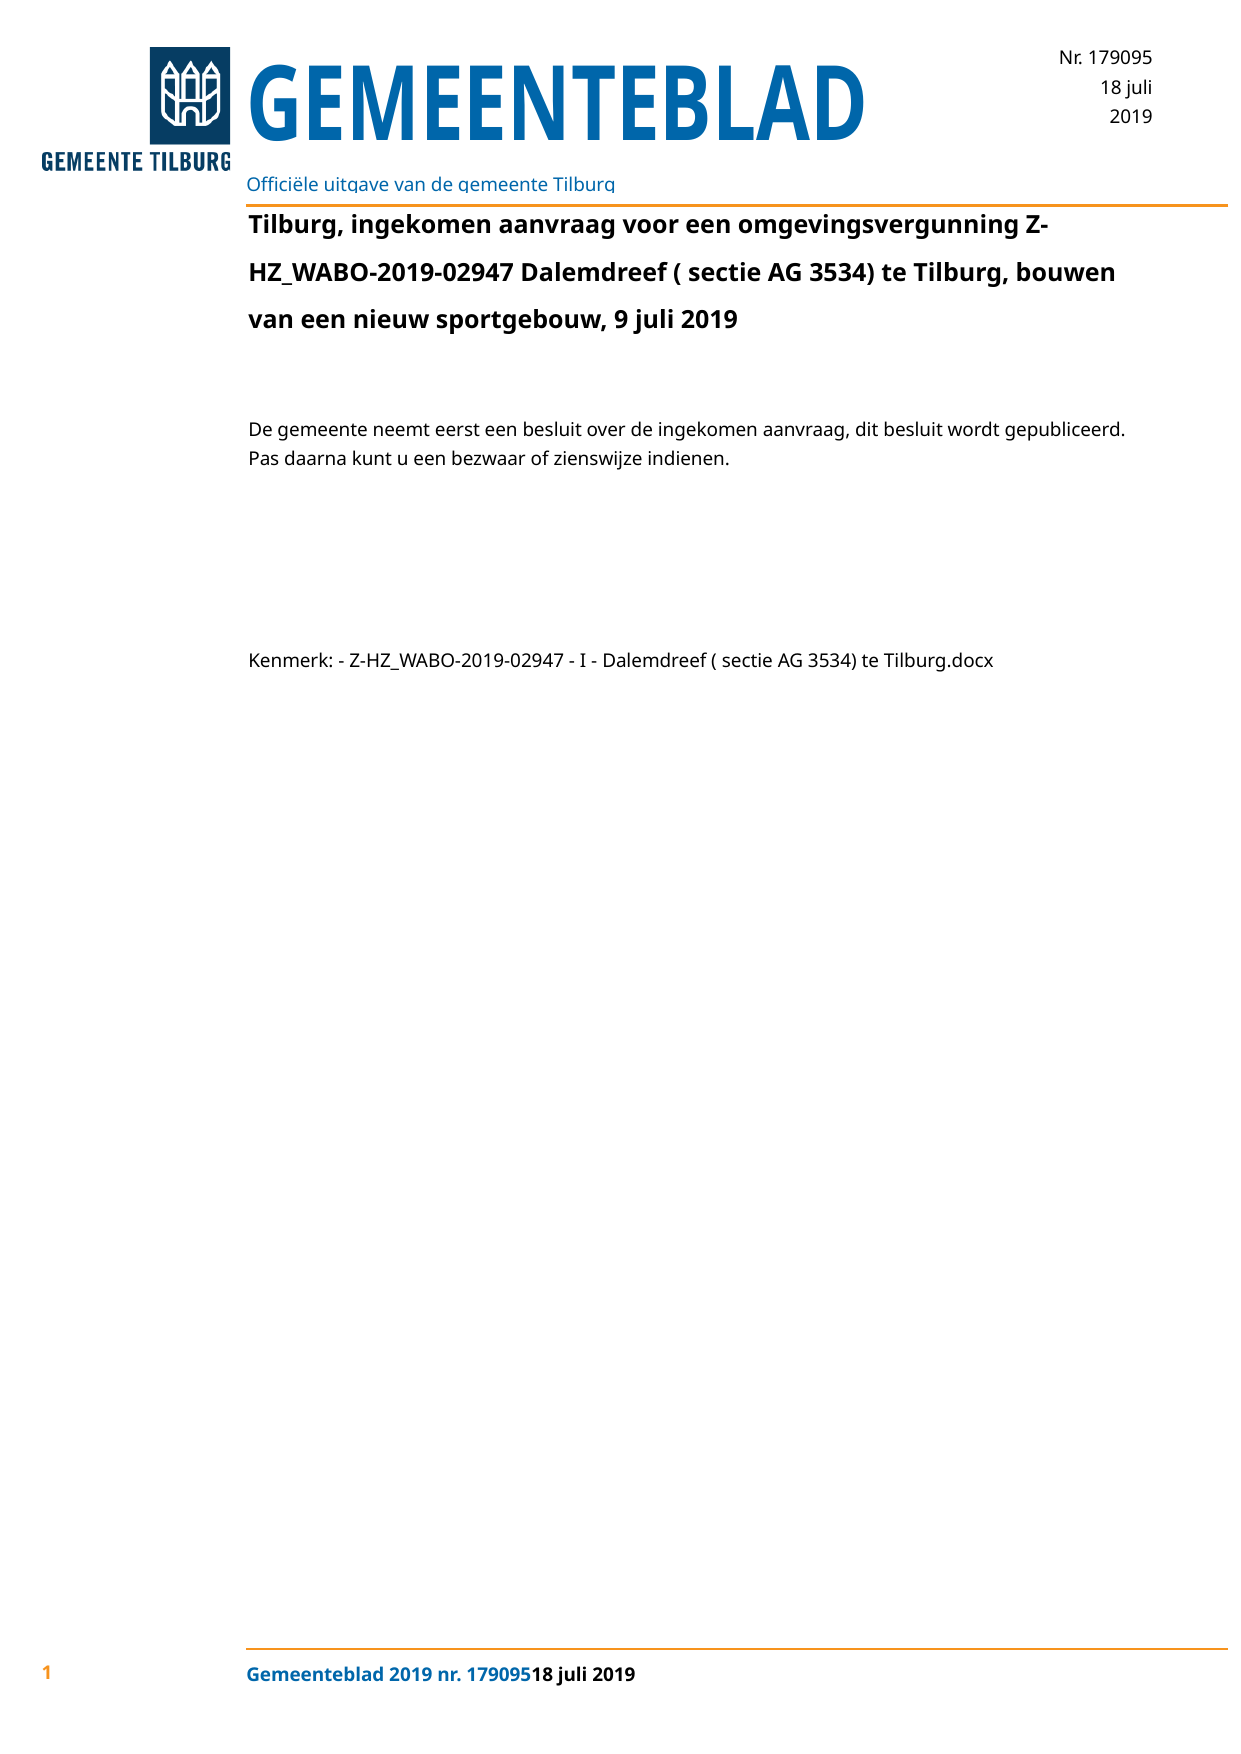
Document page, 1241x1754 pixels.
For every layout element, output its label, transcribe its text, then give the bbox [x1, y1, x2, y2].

text De gemeente neemt eerst een besluit over de ingekomen aanvraag, dit besluit wordt gepubliceerd. Pas daarna kunt u een bezwaar of zienswijze indienen. [248, 416, 1152, 471]
text Tilburg, ingekomen aanvraag voor een omgevingsvergunning Z-HZ_WABO-2019-02947 Dalemdreef ( sectie AG 3534) te Tilburg, bouwen van een nieuw sportgebouw, 9 juli 2019 [248, 207, 1152, 336]
picture [41, 47, 231, 172]
text Kenmerk: - Z-HZ_WABO-2019-02947 - I - Dalemdreef ( sectie AG 3534) te Tilburg.docx [248, 647, 1152, 673]
